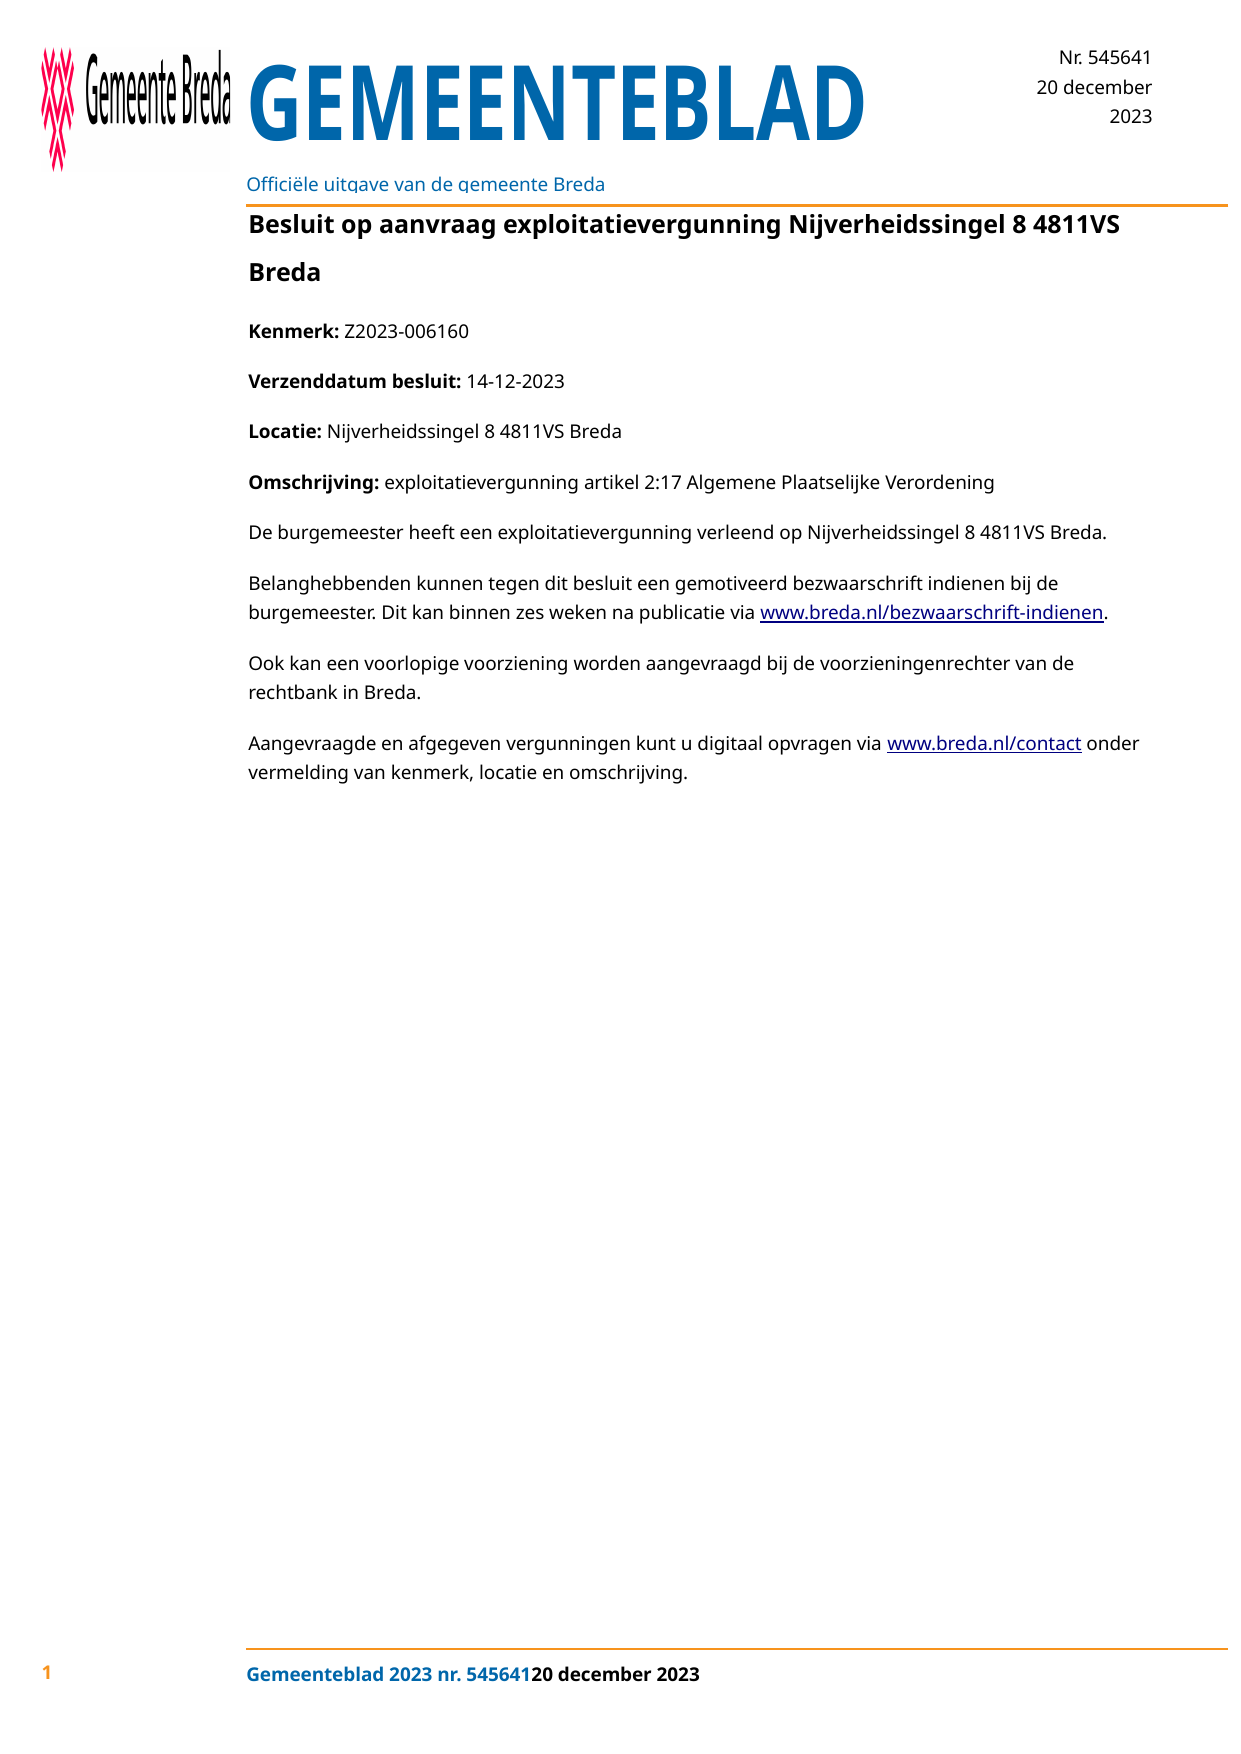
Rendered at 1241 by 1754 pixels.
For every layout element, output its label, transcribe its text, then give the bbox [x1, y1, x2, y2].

text Besluit op aanvraag exploitatievergunning Nijverheidssingel 8 4811VS Breda [248, 207, 1152, 288]
text Aangevraagde en afgegeven vergunningen kunt u digitaal opvragen via www.breda.nl/contact onder vermelding van kenmerk, locatie en omschrijving. [248, 730, 1152, 785]
text Ook kan een voorlopige voorziening worden aangevraagd bij de voorzieningenrechter van de rechtbank in Breda. [248, 650, 1152, 705]
picture [41, 47, 231, 172]
text Locatie: Nijverheidssingel 8 4811VS Breda [248, 419, 1152, 444]
text Verzenddatum besluit: 14-12-2023 [248, 368, 1152, 394]
text Kenmerk: Z2023-006160 [248, 318, 1152, 344]
text Omschrijving: exploitatievergunning artikel 2:17 Algemene Plaatselijke Verordening [248, 469, 1152, 495]
text De burgemeester heeft een exploitatievergunning verleend op Nijverheidssingel 8 4811VS Breda. [248, 519, 1152, 545]
text Belanghebbenden kunnen tegen dit besluit een gemotiveerd bezwaarschrift indienen bij de burgemeester. Dit kan binnen zes weken na publicatie via www.breda.nl/bezwaarschrift-indienen. [248, 570, 1152, 625]
